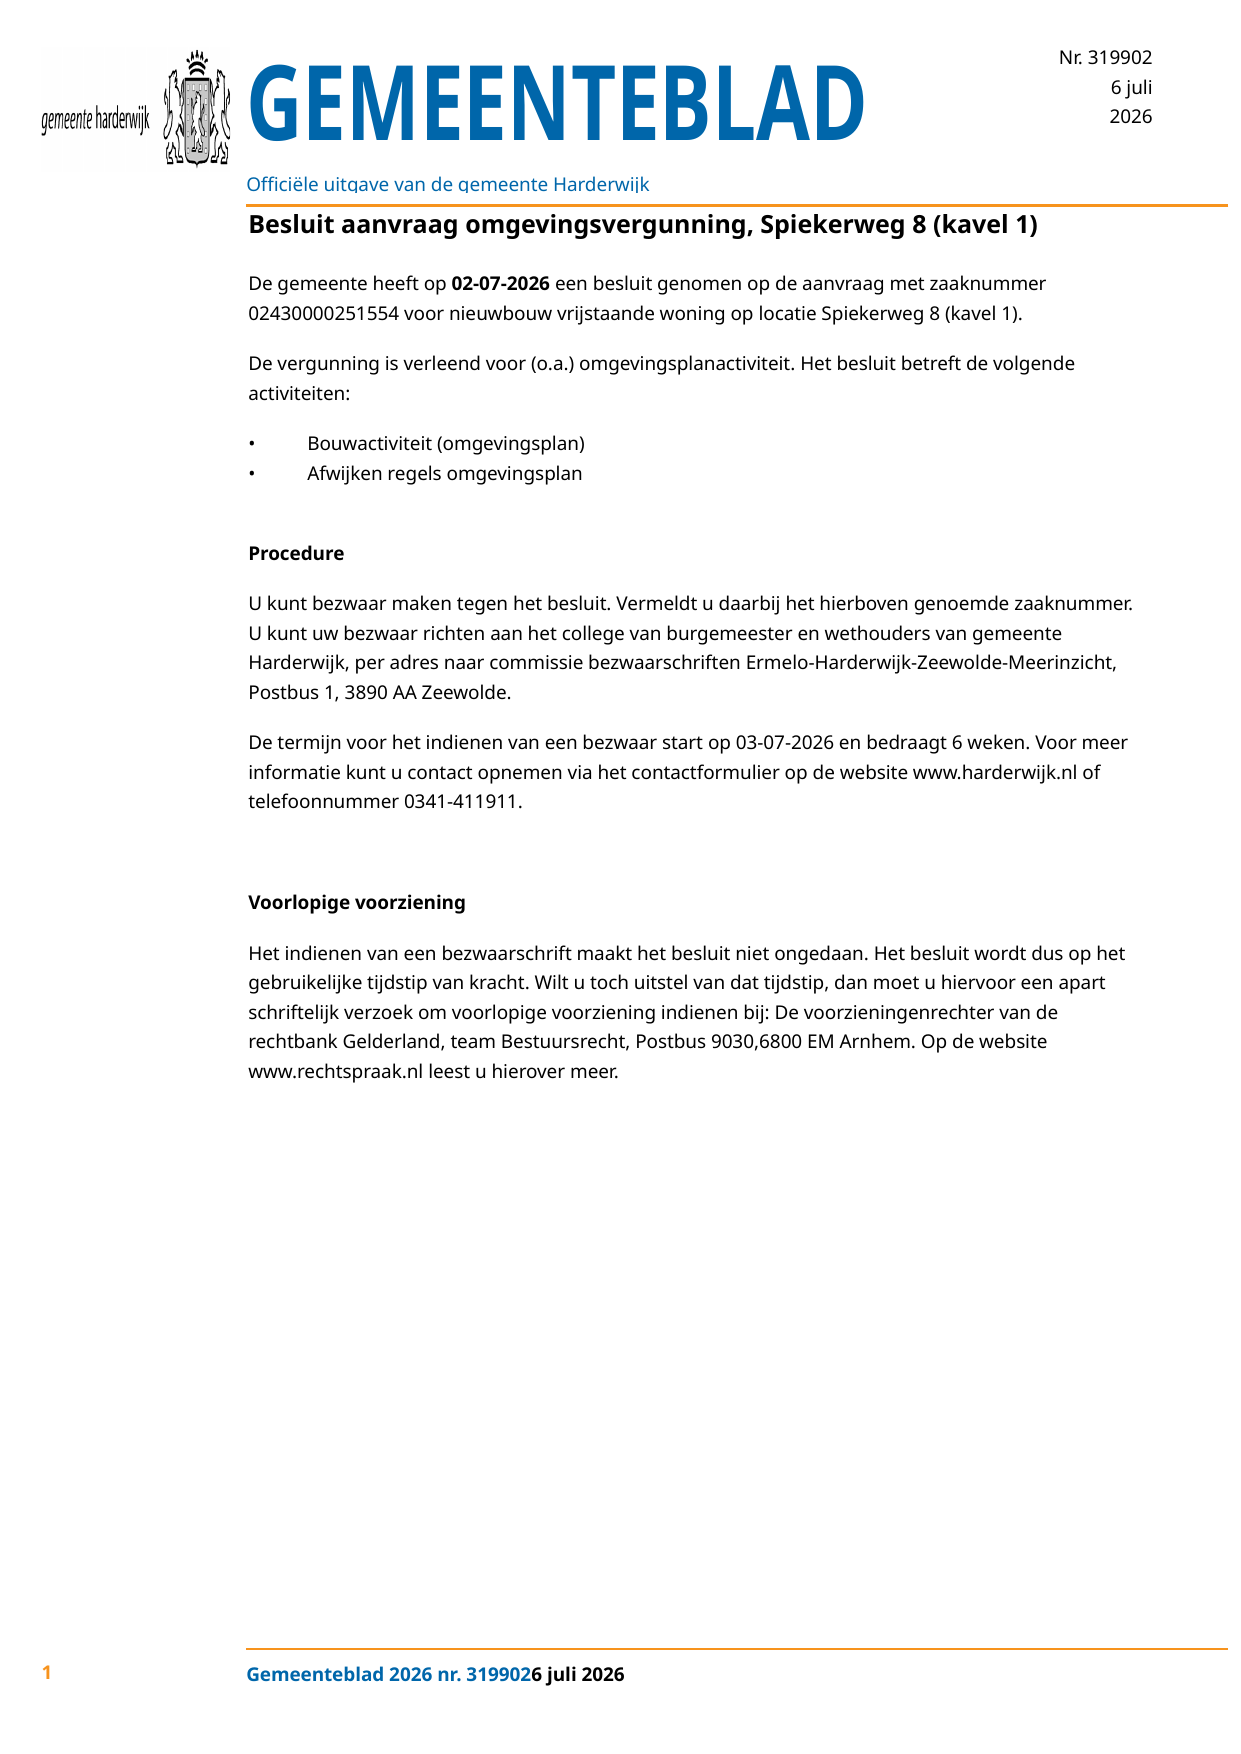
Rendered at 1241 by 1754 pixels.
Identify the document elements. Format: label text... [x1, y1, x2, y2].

text Besluit aanvraag omgevingsvergunning, Spiekerweg 8 (kavel 1) [248, 207, 1152, 241]
text Procedure [248, 540, 1152, 566]
text De vergunning is verleend voor (o.a.) omgevingsplanactiviteit. Het besluit betreft de volgende activiteiten: [248, 350, 1152, 406]
list Afwijken regels omgevingsplan [248, 460, 1152, 486]
picture [41, 47, 231, 172]
text Voorlopige voorziening [248, 889, 1152, 915]
list Bouwactiviteit (omgevingsplan) [248, 430, 1152, 456]
text Het indienen van een bezwaarschrift maakt het besluit niet ongedaan. Het besluit wordt dus op het gebruikelijke tijdstip van kracht. Wilt u toch uitstel van dat tijdstip, dan moet u hiervoor een apart schriftelijk verzoek om voorlopige voorziening indienen bij: De voorzieningenrechter van de rechtbank Gelderland, team Bestuursrecht, Postbus 9030,6800 EM Arnhem. Op de website www.rechtspraak.nl leest u hierover meer. [248, 940, 1152, 1084]
text De termijn voor het indienen van een bezwaar start op 03-07-2026 en bedraagt 6 weken. Voor meer informatie kunt u contact opnemen via het contactformulier op de website www.harderwijk.nl of telefoonnummer 0341-411911. [248, 729, 1152, 814]
text De gemeente heeft op 02-07-2026 een besluit genomen op de aanvraag met zaaknummer 02430000251554 voor nieuwbouw vrijstaande woning op locatie Spiekerweg 8 (kavel 1). [248, 270, 1152, 326]
text U kunt bezwaar maken tegen het besluit. Vermeldt u daarbij het hierboven genoemde zaaknummer. U kunt uw bezwaar richten aan het college van burgemeester en wethouders van gemeente Harderwijk, per adres naar commissie bezwaarschriften Ermelo-Harderwijk-Zeewolde-Meerinzicht, Postbus 1, 3890 AA Zeewolde. [248, 590, 1152, 705]
